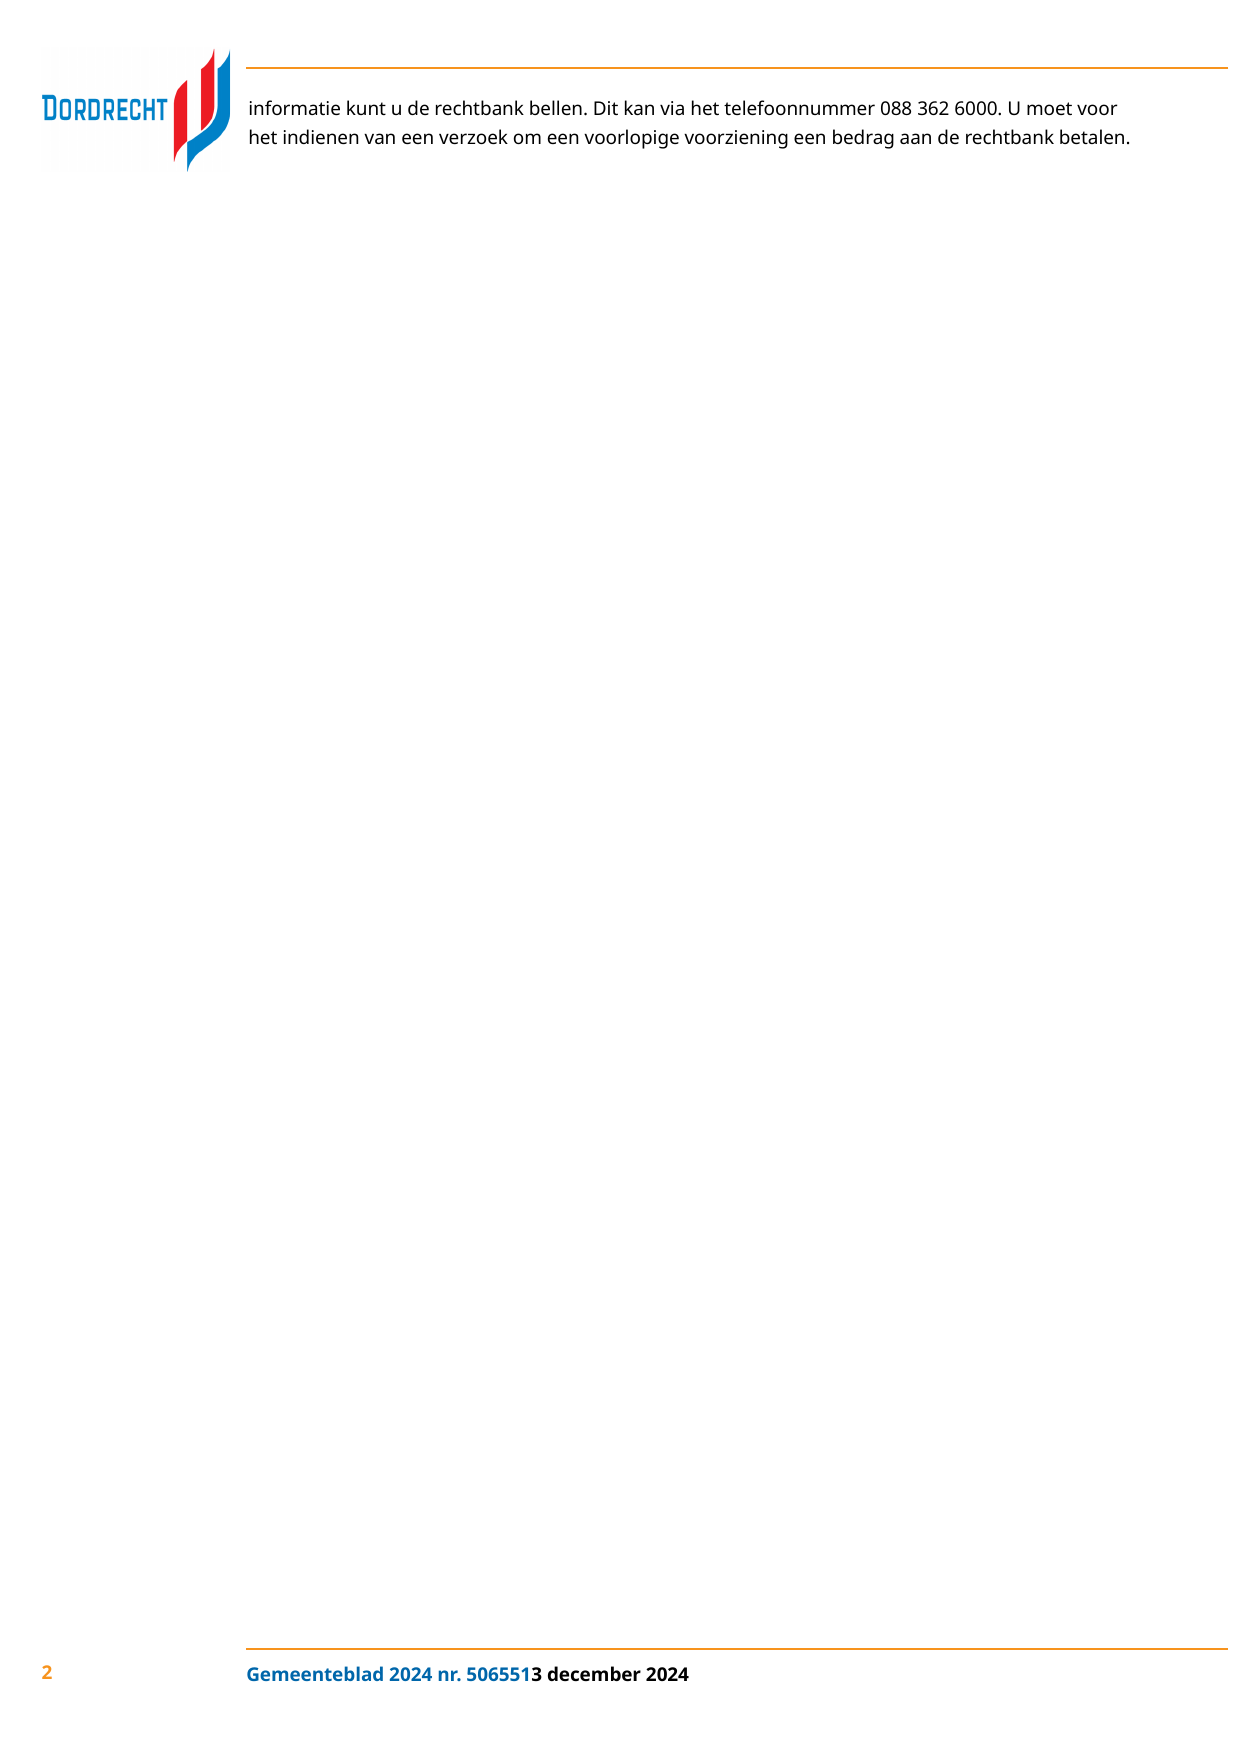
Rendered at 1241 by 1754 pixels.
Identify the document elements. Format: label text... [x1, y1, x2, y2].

text informatie kunt u de rechtbank bellen. Dit kan via het telefoonnummer 088 362 6000. U moet voor het indienen van een verzoek om een voorlopige voorziening een bedrag aan de rechtbank betalen. [248, 95, 1152, 150]
picture [41, 47, 231, 172]
